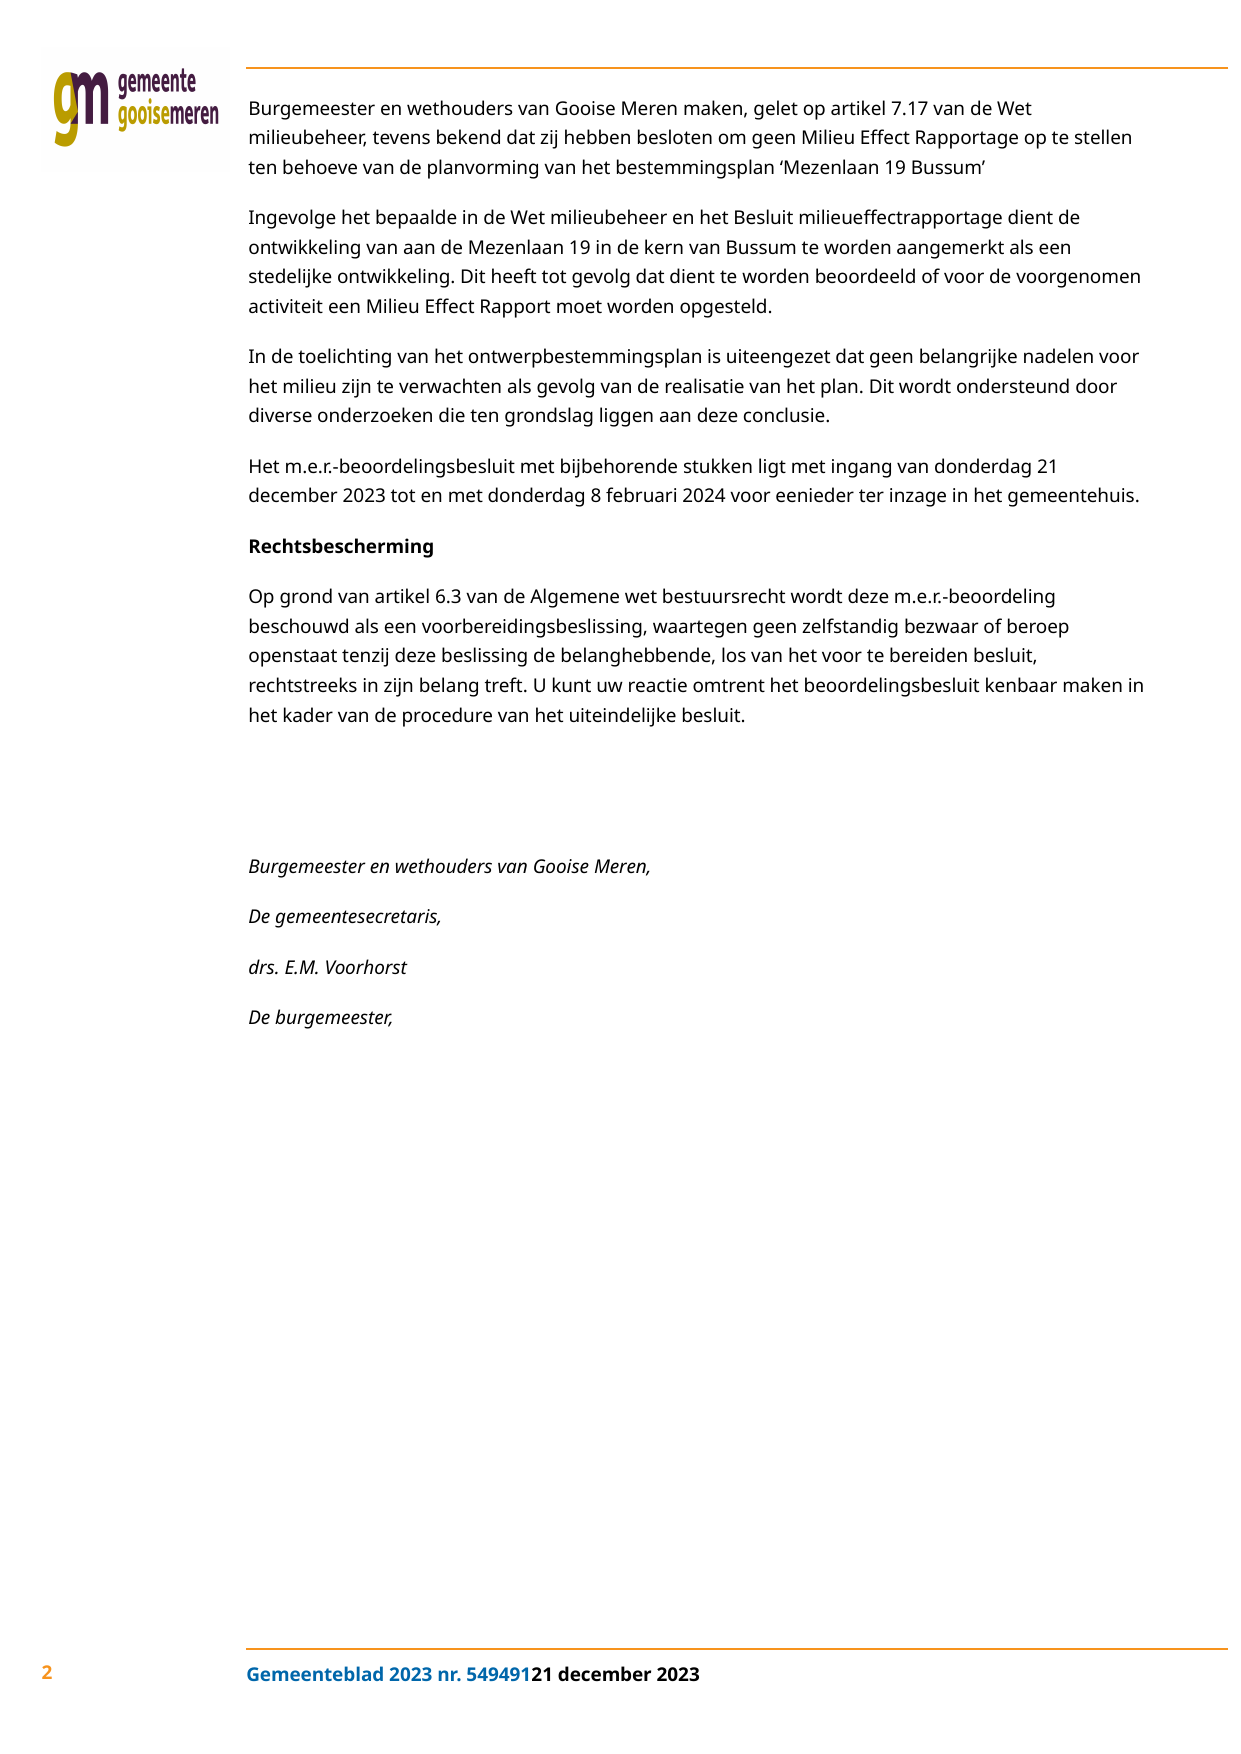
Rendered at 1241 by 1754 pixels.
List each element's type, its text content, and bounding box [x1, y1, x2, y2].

text In de toelichting van het ontwerpbestemmingsplan is uiteengezet dat geen belangrijke nadelen voor het milieu zijn te verwachten als gevolg van de realisatie van het plan. Dit wordt ondersteund door diverse onderzoeken die ten grondslag liggen aan deze conclusie. [248, 343, 1152, 428]
text De gemeentesecretaris, [248, 903, 1152, 929]
text Burgemeester en wethouders van Gooise Meren maken, gelet op artikel 7.17 van de Wet milieubeheer, tevens bekend dat zij hebben besloten om geen Milieu Effect Rapportage op te stellen ten behoeve van de planvorming van het bestemmingsplan ‘Mezenlaan 19 Bussum’ [248, 95, 1152, 180]
text De burgemeester, [248, 1004, 1152, 1030]
text Burgemeester en wethouders van Gooise Meren, [248, 853, 1152, 879]
text drs. E.M. Voorhorst [248, 954, 1152, 980]
text Rechtsbescherming [248, 533, 1152, 559]
text Ingevolge het bepaalde in de Wet milieubeheer en het Besluit milieueffectrapportage dient de ontwikkeling van aan de Mezenlaan 19 in de kern van Bussum te worden aangemerkt als een stedelijke ontwikkeling. Dit heeft tot gevolg dat dient te worden beoordeeld of voor de voorgenomen activiteit een Milieu Effect Rapport moet worden opgesteld. [248, 204, 1152, 319]
text Het m.e.r.-beoordelingsbesluit met bijbehorende stukken ligt met ingang van donderdag 21 december 2023 tot en met donderdag 8 februari 2024 voor eenieder ter inzage in het gemeentehuis. [248, 453, 1152, 508]
text Op grond van artikel 6.3 van de Algemene wet bestuursrecht wordt deze m.e.r.-beoordeling beschouwd als een voorbereidingsbeslissing, waartegen geen zelfstandig bezwaar of beroep openstaat tenzij deze beslissing de belanghebbende, los van het voor te bereiden besluit, rechtstreeks in zijn belang treft. U kunt uw reactie omtrent het beoordelingsbesluit kenbaar maken in het kader van de procedure van het uiteindelijke besluit. [248, 583, 1152, 728]
picture [41, 47, 231, 172]
